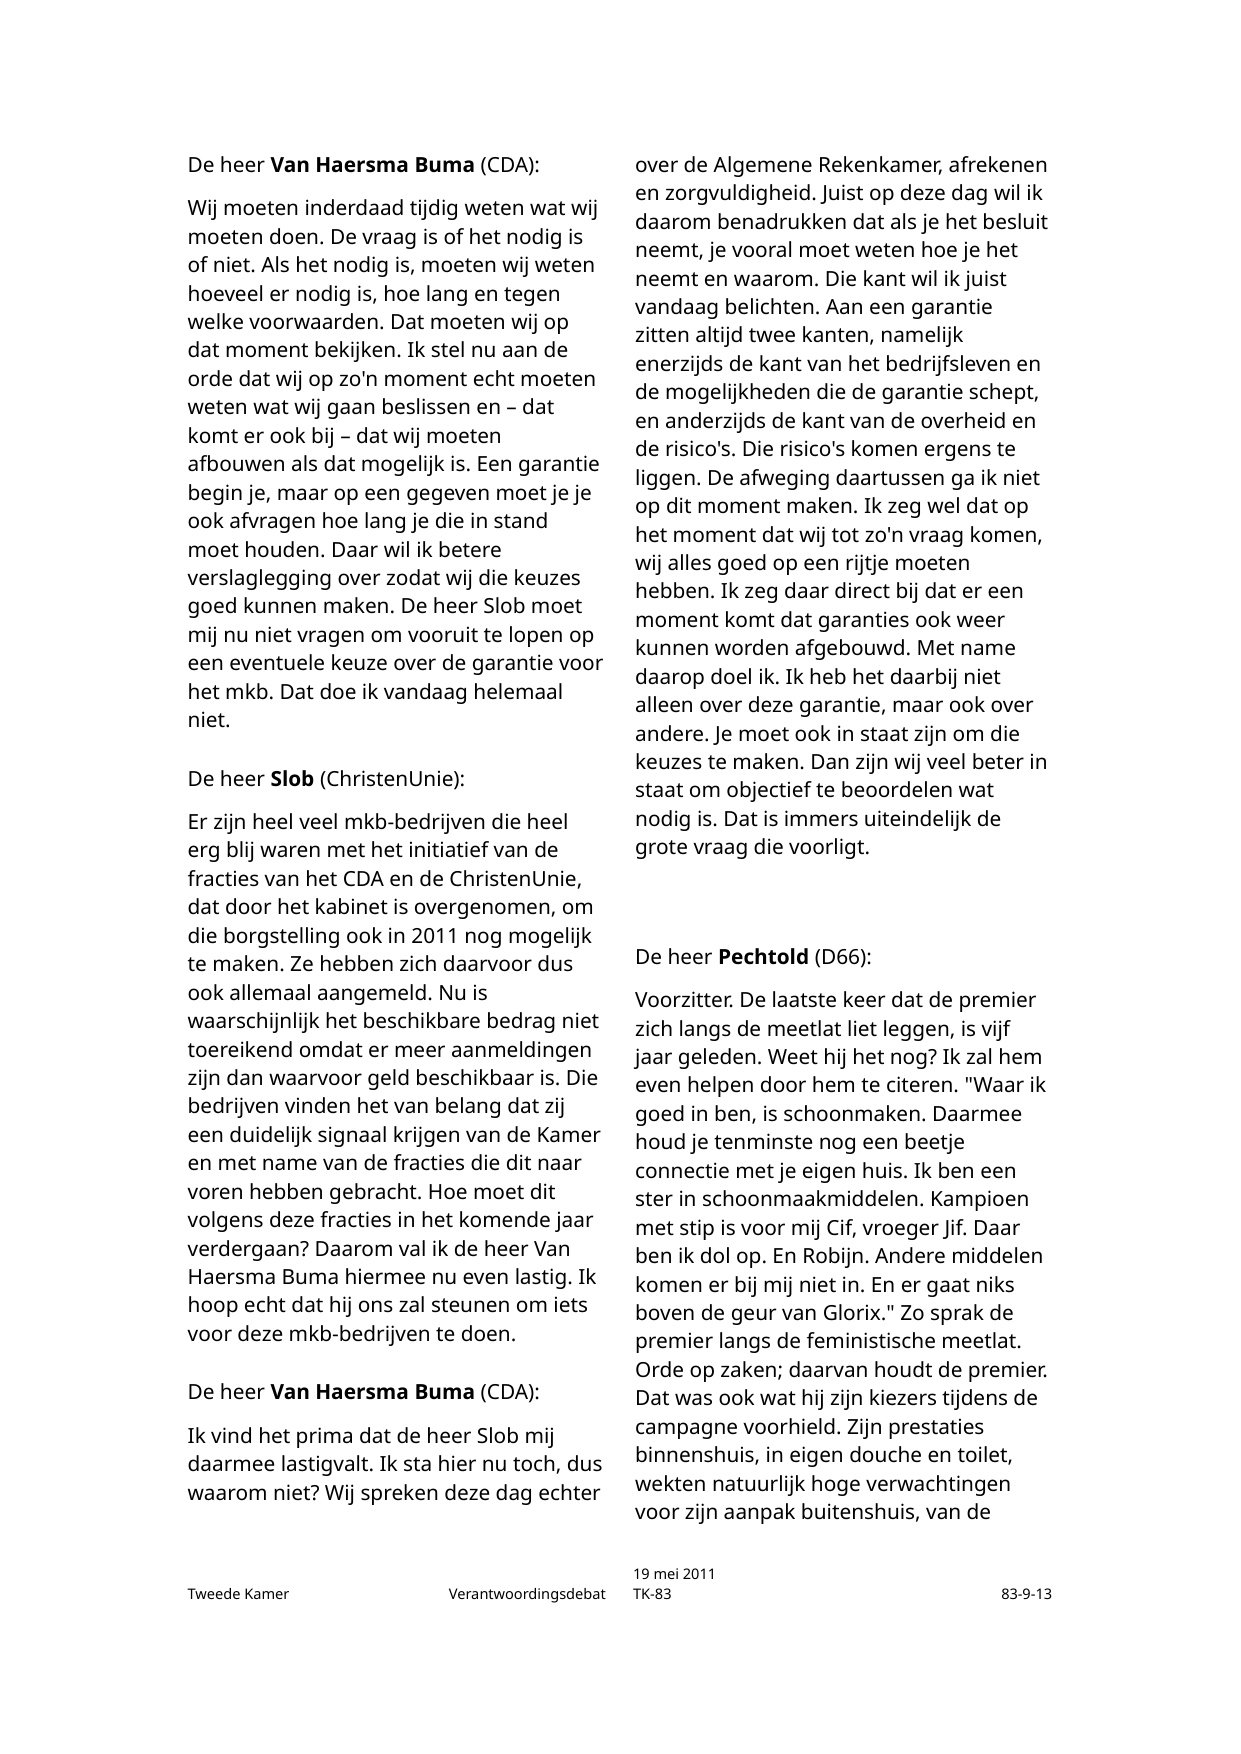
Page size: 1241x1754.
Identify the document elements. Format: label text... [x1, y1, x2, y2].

text De heer Van Haersma Buma (CDA): [187, 150, 605, 178]
text Ik vind het prima dat de heer Slob mij daarmee lastigvalt. Ik sta hier nu toch, dus waarom niet? Wij spreken deze dag echter [187, 1421, 605, 1506]
text De heer Van Haersma Buma (CDA): [187, 1377, 605, 1406]
text De heer Pechtold (D66): [635, 942, 1053, 970]
text Wij moeten inderdaad tijdig weten wat wij moeten doen. De vraag is of het nodig is of niet. Als het nodig is, moeten wij weten hoeveel er nodig is, hoe lang en tegen welke voorwaarden. Dat moeten wij op dat moment bekijken. Ik stel nu aan de orde dat wij op zo'n moment echt moeten weten wat wij gaan beslissen en – dat komt er ook bij – dat wij moeten afbouwen als dat mogelijk is. Een garantie begin je, maar op een gegeven moet je je ook afvragen hoe lang je die in stand moet houden. Daar wil ik betere verslaglegging over zodat wij die keuzes goed kunnen maken. De heer Slob moet mij nu niet vragen om vooruit te lopen op een eventuele keuze over de garantie voor het mkb. Dat doe ik vandaag helemaal niet. [187, 193, 605, 734]
text  [635, 891, 1053, 919]
text over de Algemene Rekenkamer, afrekenen en zorgvuldigheid. Juist op deze dag wil ik daarom benadrukken dat als je het besluit neemt, je vooral moet weten hoe je het neemt en waarom. Die kant wil ik juist vandaag belichten. Aan een garantie zitten altijd twee kanten, namelijk enerzijds de kant van het bedrijfsleven en de mogelijkheden die de garantie schept, en anderzijds de kant van de overheid en de risico's. Die risico's komen ergens te liggen. De afweging daartussen ga ik niet op dit moment maken. Ik zeg wel dat op het moment dat wij tot zo'n vraag komen, wij alles goed op een rijtje moeten hebben. Ik zeg daar direct bij dat er een moment komt dat garanties ook weer kunnen worden afgebouwd. Met name daarop doel ik. Ik heb het daarbij niet alleen over deze garantie, maar ook over andere. Je moet ook in staat zijn om die keuzes te maken. Dan zijn wij veel beter in staat om objectief te beoordelen wat nodig is. Dat is immers uiteindelijk de grote vraag die voorligt. [635, 150, 1053, 861]
text Voorzitter. De laatste keer dat de premier zich langs de meetlat liet leggen, is vijf jaar geleden. Weet hij het nog? Ik zal hem even helpen door hem te citeren. "Waar ik goed in ben, is schoonmaken. Daarmee houd je tenminste nog een beetje connectie met je eigen huis. Ik ben een ster in schoonmaakmiddelen. Kampioen met stip is voor mij Cif, vroeger Jif. Daar ben ik dol op. En Robijn. Andere middelen komen er bij mij niet in. En er gaat niks boven de geur van Glorix." Zo sprak de premier langs de feministische meetlat. Orde op zaken; daarvan houdt de premier. Dat was ook wat hij zijn kiezers tijdens de campagne voorhield. Zijn prestaties binnenshuis, in eigen douche en toilet, wekten natuurlijk hoge verwachtingen voor zijn aanpak buitenshuis, van de [635, 985, 1053, 1526]
text De heer Slob (ChristenUnie): [187, 764, 605, 792]
text Er zijn heel veel mkb-bedrijven die heel erg blij waren met het initiatief van de fracties van het CDA en de ChristenUnie, dat door het kabinet is overgenomen, om die borgstelling ook in 2011 nog mogelijk te maken. Ze hebben zich daarvoor dus ook allemaal aangemeld. Nu is waarschijnlijk het beschikbare bedrag niet toereikend omdat er meer aanmeldingen zijn dan waarvoor geld beschikbaar is. Die bedrijven vinden het van belang dat zij een duidelijk signaal krijgen van de Kamer en met name van de fracties die dit naar voren hebben gebracht. Hoe moet dit volgens deze fracties in het komende jaar verdergaan? Daarom val ik de heer Van Haersma Buma hiermee nu even lastig. Ik hoop echt dat hij ons zal steunen om iets voor deze mkb-bedrijven te doen. [187, 807, 605, 1347]
